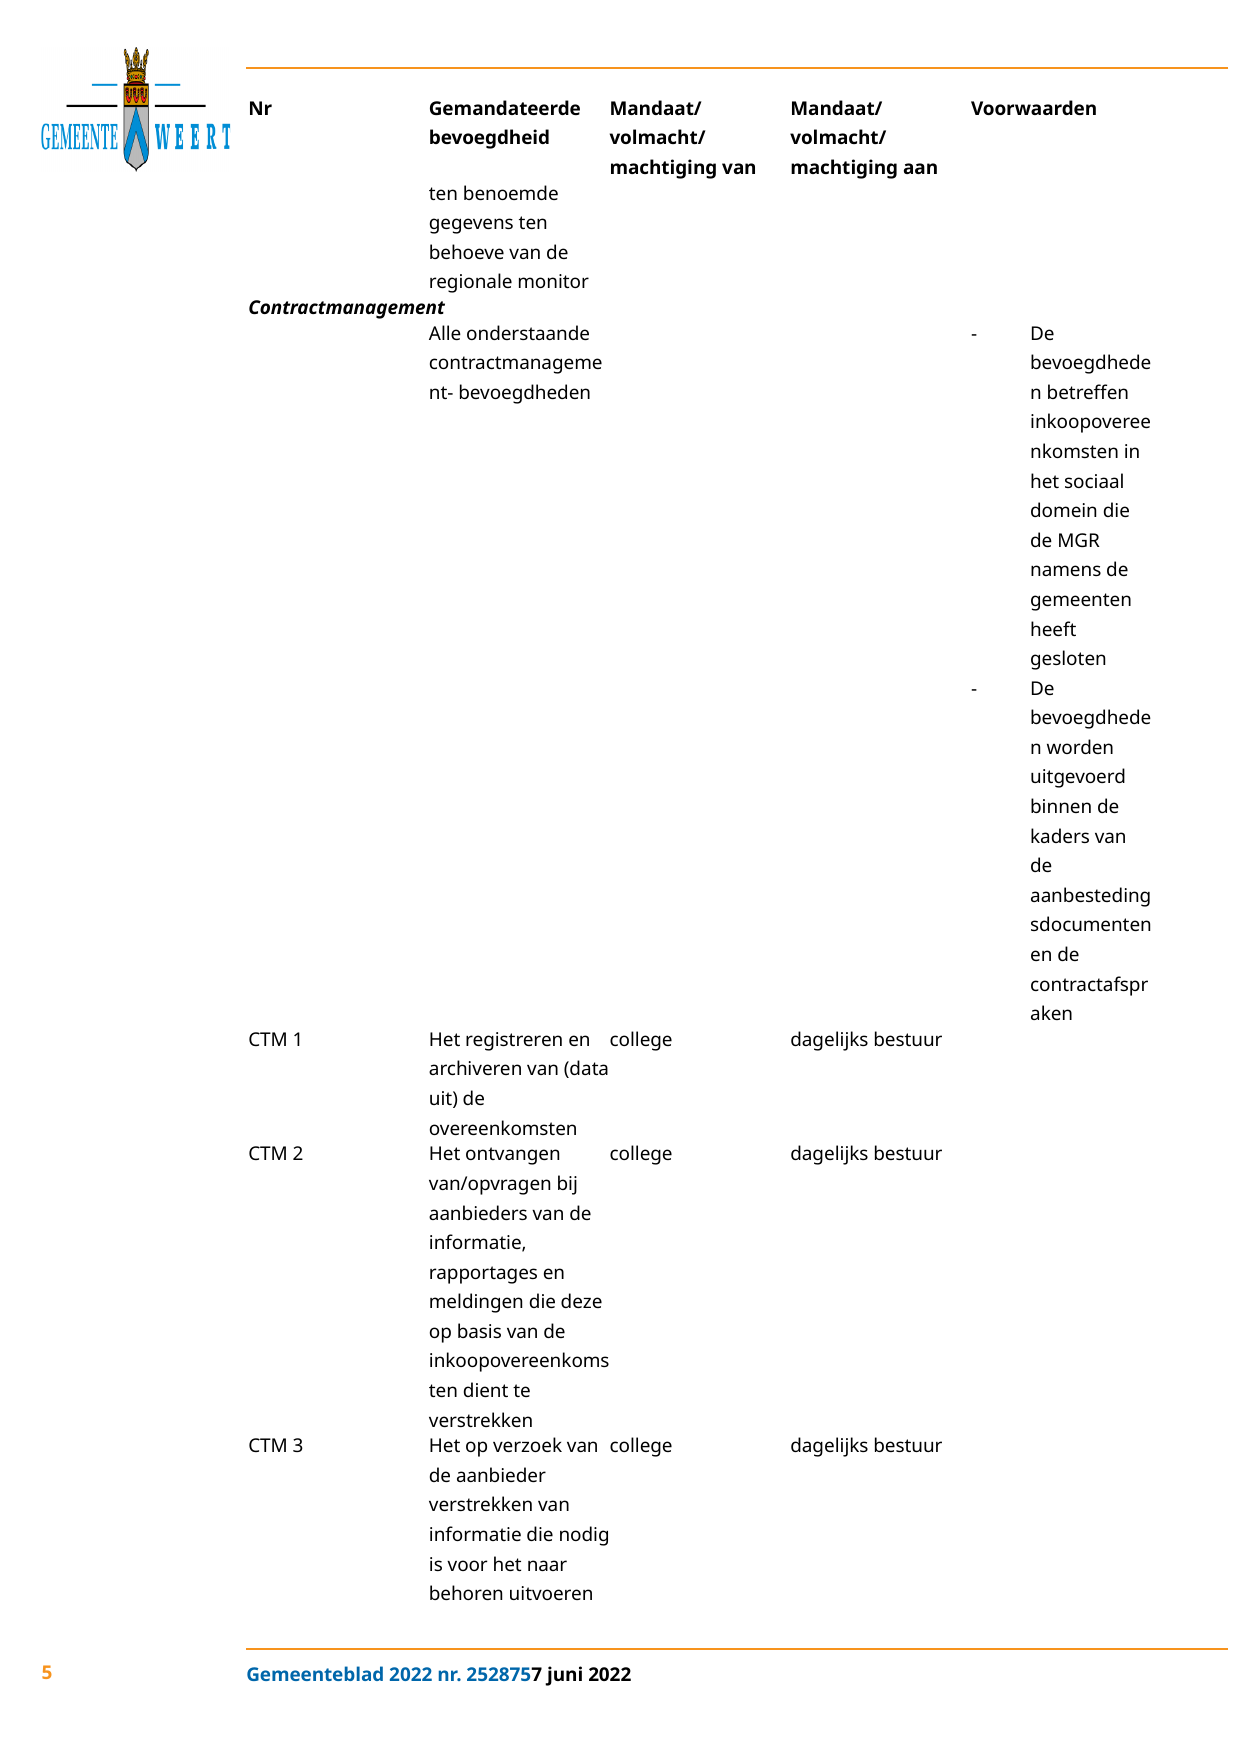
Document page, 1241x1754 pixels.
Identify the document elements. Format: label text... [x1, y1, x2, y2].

table_cell ten benoemde gegevens ten behoeve van de regionale monitor [429, 180, 609, 294]
table_cell [971, 180, 1152, 294]
table_cell college [609, 1141, 790, 1432]
table_header Mandaat/volmacht/machtiging aan [790, 95, 971, 180]
table_cell [609, 180, 790, 294]
table_cell dagelijks bestuur [790, 1026, 971, 1141]
table_header Nr [248, 95, 429, 180]
table_cell college [609, 1026, 790, 1141]
table_cell [971, 1141, 1152, 1432]
table_header Voorwaarden [971, 95, 1152, 180]
table_cell dagelijks bestuur [790, 1141, 971, 1432]
table_cell [248, 320, 429, 1026]
table_cell [790, 180, 971, 294]
table_cell Het registreren en archiveren van (data uit) de overeenkomsten [429, 1026, 609, 1141]
table_cell CTM 3 [248, 1433, 429, 1606]
table_cell [971, 1433, 1152, 1606]
table_header Mandaat/volmacht/machtiging van [609, 95, 790, 180]
table_cell [971, 1026, 1152, 1141]
table_cell Alle onderstaande contractmanagement- bevoegdheden [429, 320, 609, 1026]
table_cell CTM 2 [248, 1141, 429, 1432]
table_header Gemandateerde bevoegdheid [429, 95, 609, 180]
table_cell [790, 320, 971, 1026]
table_cell CTM 1 [248, 1026, 429, 1141]
table_cell college [609, 1433, 790, 1606]
table_cell De bevoegdheden betreffen inkoopovereenkomsten in het sociaal domein die de MGR namens de gemeenten heeft gesloten De bevoegdheden worden uitgevoerd binnen de kaders van de aanbestedingsdocumenten en de contractafspraken [971, 320, 1152, 1026]
table_cell Het op verzoek van de aanbieder verstrekken van informatie die nodig is voor het naar behoren uitvoeren [429, 1433, 609, 1606]
table_cell [248, 180, 429, 294]
table_cell dagelijks bestuur [790, 1433, 971, 1606]
table_cell [609, 320, 790, 1026]
table_cell Contractmanagement [248, 294, 1152, 320]
picture [41, 47, 231, 172]
table_cell Het ontvangen van/opvragen bij aanbieders van de informatie, rapportages en meldingen die deze op basis van de inkoopovereenkomsten dient te verstrekken [429, 1141, 609, 1432]
